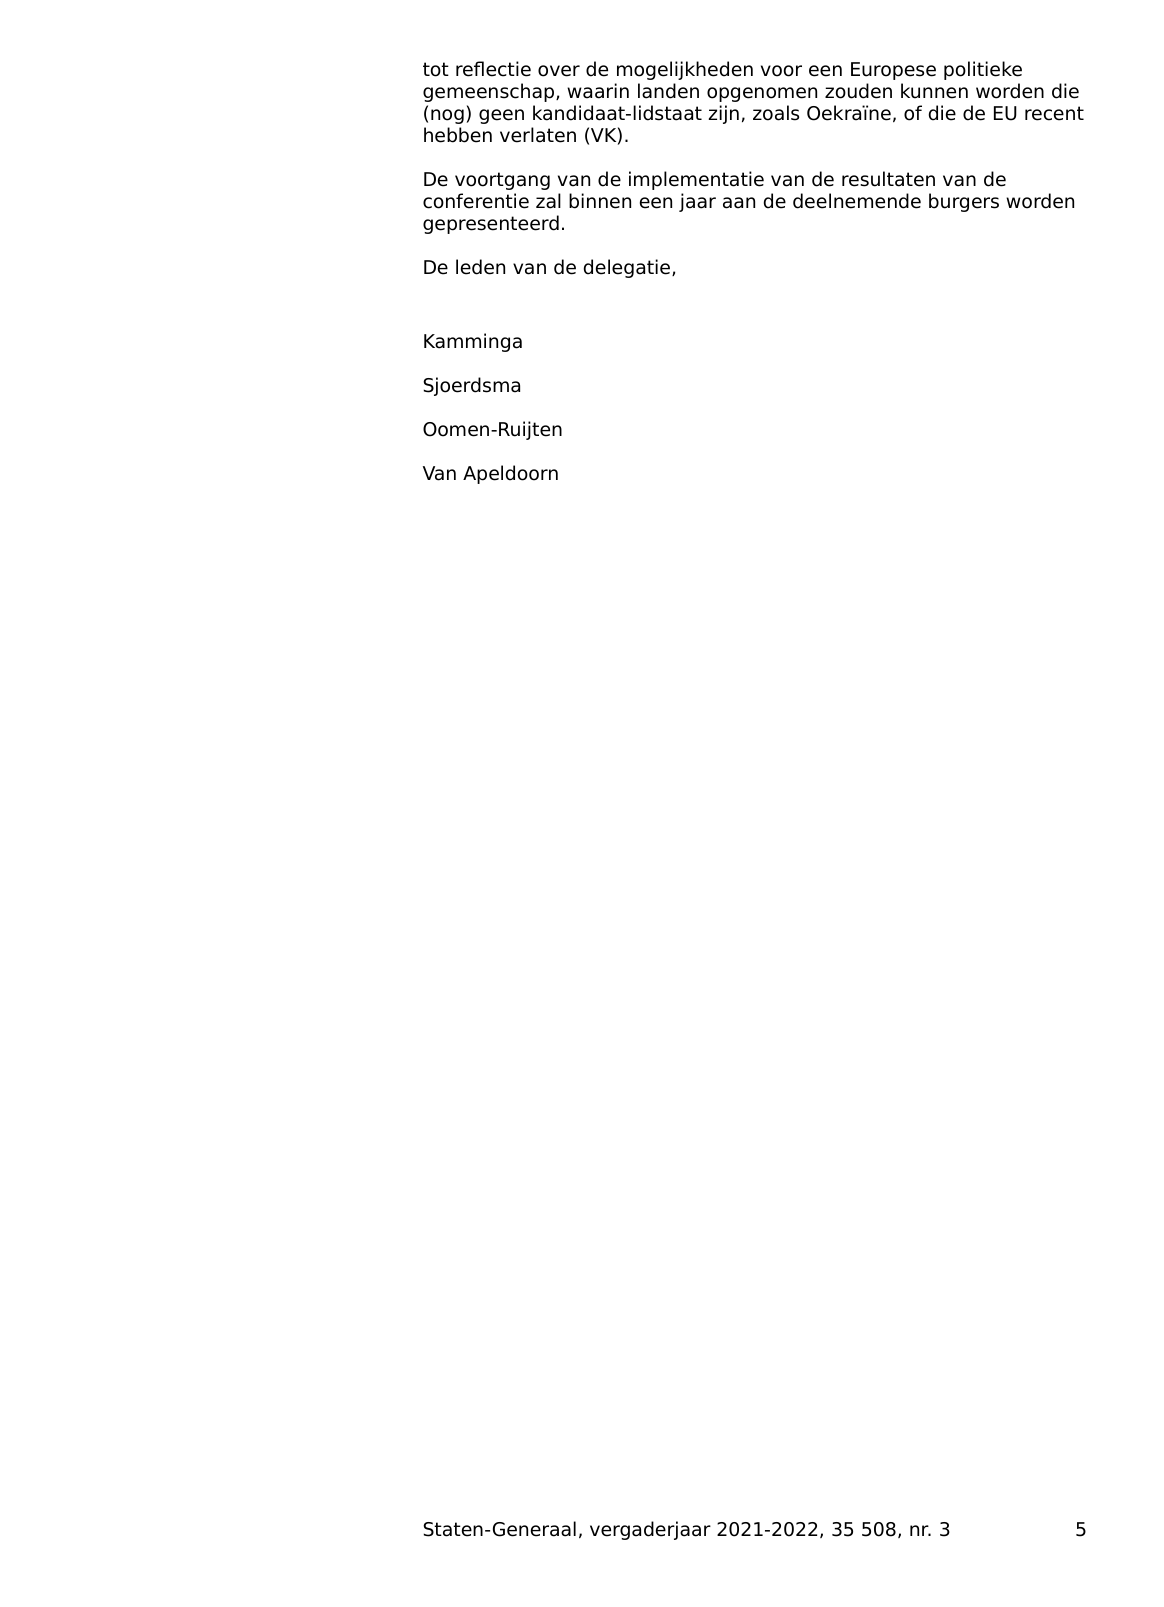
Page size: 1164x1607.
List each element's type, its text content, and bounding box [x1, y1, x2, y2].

text De leden van de delegatie, [422, 257, 1087, 279]
text Kamminga Sjoerdsma Oomen-Ruijten Van Apeldoorn [422, 309, 1087, 485]
text tot reflectie over de mogelijkheden voor een Europese politieke gemeenschap, waarin landen opgenomen zouden kunnen worden die (nog) geen kandidaat-lidstaat zijn, zoals Oekraïne, of die de EU recent hebben verlaten (VK). [422, 59, 1087, 147]
text De voortgang van de implementatie van de resultaten van de conferentie zal binnen een jaar aan de deelnemende burgers worden gepresenteerd. [422, 169, 1087, 235]
